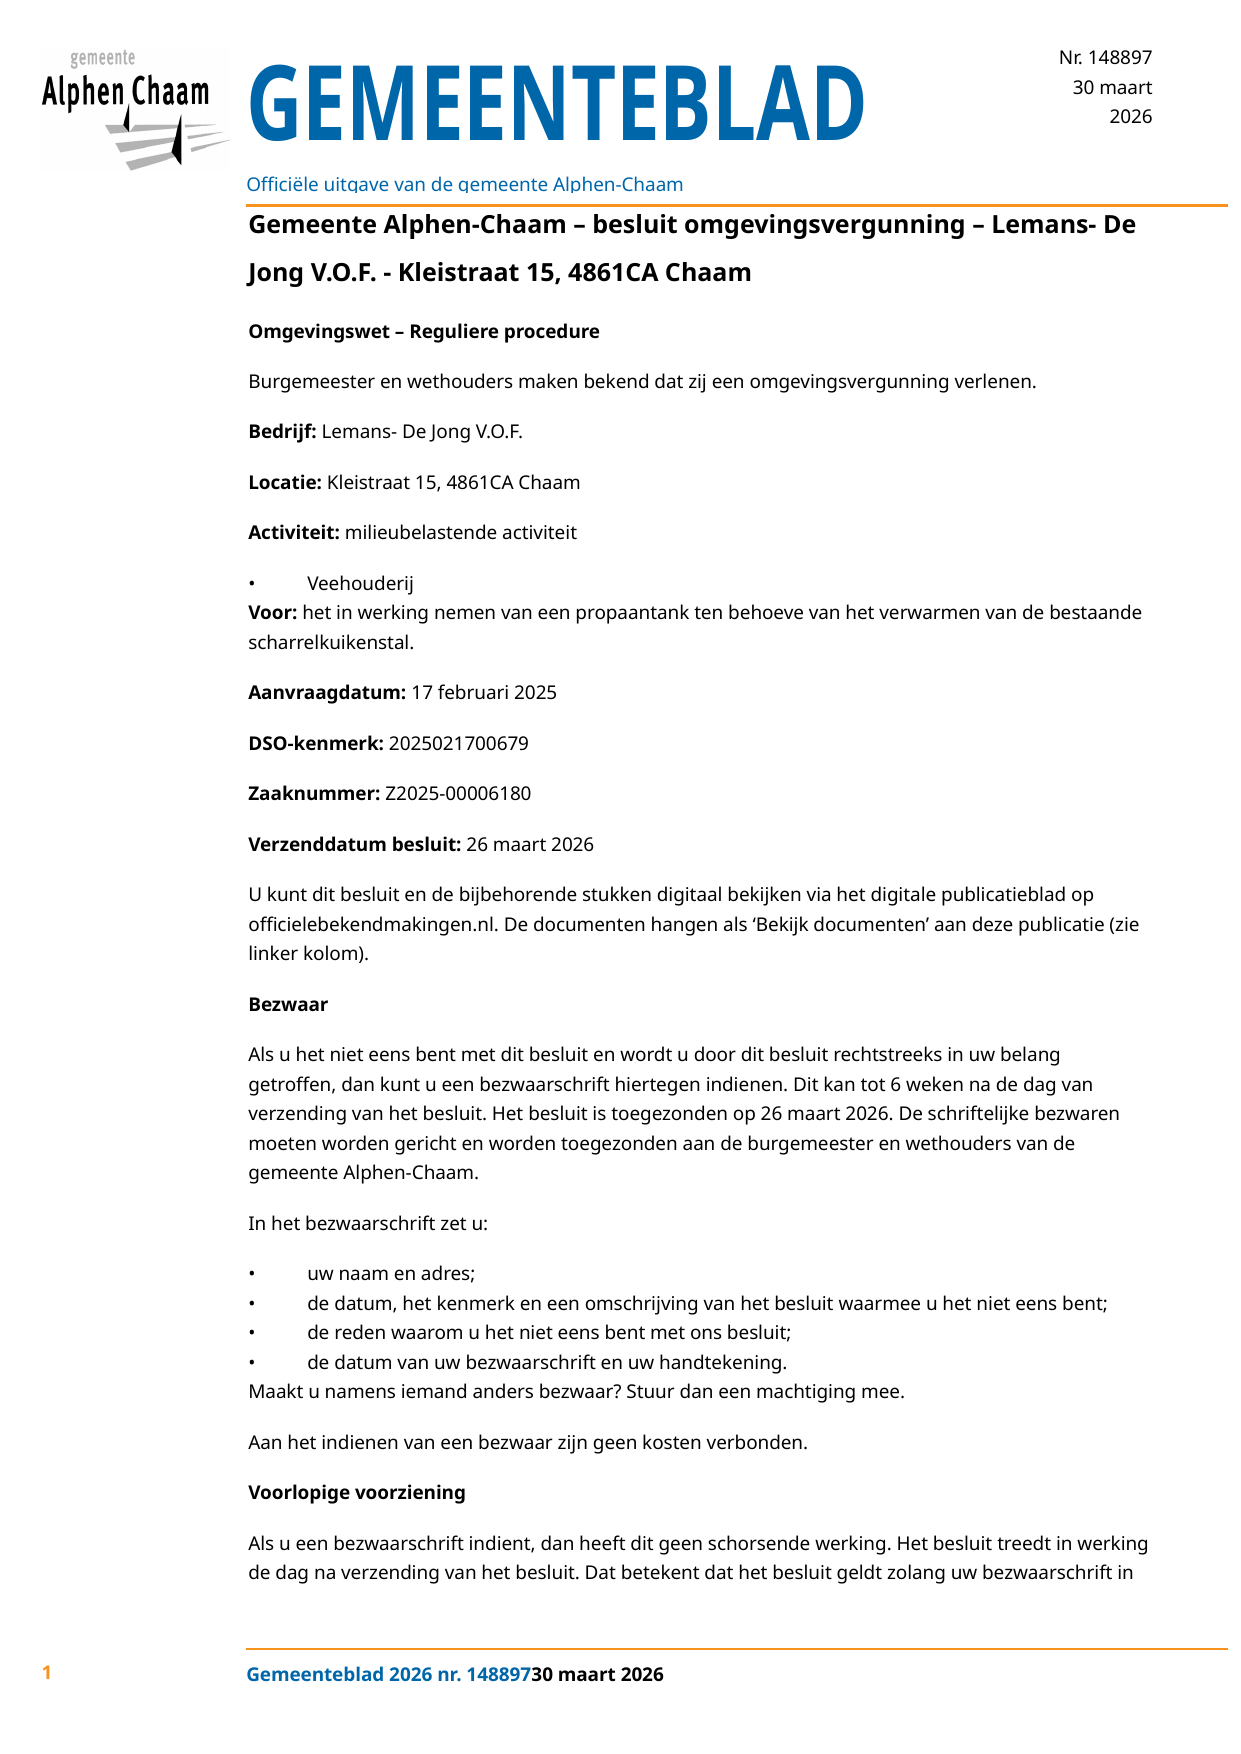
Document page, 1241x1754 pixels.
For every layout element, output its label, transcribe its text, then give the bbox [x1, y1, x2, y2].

text Als u het niet eens bent met dit besluit en wordt u door dit besluit rechtstreeks in uw belang getroffen, dan kunt u een bezwaarschrift hiertegen indienen. Dit kan tot 6 weken na de dag van verzending van het besluit. Het besluit is toegezonden op 26 maart 2026. De schriftelijke bezwaren moeten worden gericht en worden toegezonden aan de burgemeester en wethouders van de gemeente Alphen-Chaam. [248, 1041, 1152, 1185]
text Gemeente Alphen-Chaam – besluit omgevingsvergunning – Lemans- De Jong V.O.F. - Kleistraat 15, 4861CA Chaam [248, 207, 1152, 288]
text U kunt dit besluit en de bijbehorende stukken digitaal bekijken via het digitale publicatieblad op officielebekendmakingen.nl. De documenten hangen als ‘Bekijk documenten’ aan deze publicatie (zie linker kolom). [248, 881, 1152, 966]
list de datum van uw bezwaarschrift en uw handtekening. [248, 1349, 1152, 1375]
text Voorlopige voorziening [248, 1479, 1152, 1505]
list de datum, het kenmerk en een omschrijving van het besluit waarmee u het niet eens bent; [248, 1290, 1152, 1316]
list uw naam en adres; [248, 1260, 1152, 1286]
list de reden waarom u het niet eens bent met ons besluit; [248, 1319, 1152, 1345]
text Activiteit: milieubelastende activiteit [248, 519, 1152, 545]
list Veehouderij [248, 570, 1152, 596]
text Bedrijf: Lemans- De Jong V.O.F. [248, 419, 1152, 444]
text Maakt u namens iemand anders bezwaar? Stuur dan een machtiging mee. [248, 1379, 1152, 1404]
text Bezwaar [248, 991, 1152, 1017]
text In het bezwaarschrift zet u: [248, 1210, 1152, 1236]
picture [41, 47, 231, 172]
text DSO-kenmerk: 2025021700679 [248, 730, 1152, 756]
text Voor: het in werking nemen van een propaantank ten behoeve van het verwarmen van de bestaande scharrelkuikenstal. [248, 599, 1152, 655]
text Zaaknummer: Z2025-00006180 [248, 780, 1152, 806]
text Omgevingswet – Reguliere procedure [248, 318, 1152, 344]
text Burgemeester en wethouders maken bekend dat zij een omgevingsvergunning verlenen. [248, 368, 1152, 394]
text Aanvraagdatum: 17 februari 2025 [248, 679, 1152, 705]
text Aan het indienen van een bezwaar zijn geen kosten verbonden. [248, 1429, 1152, 1455]
text Als u een bezwaarschrift indient, dan heeft dit geen schorsende werking. Het besluit treedt in werking de dag na verzending van het besluit. Dat betekent dat het besluit geldt zolang uw bezwaarschrift in [248, 1530, 1152, 1585]
text Verzenddatum besluit: 26 maart 2026 [248, 831, 1152, 857]
text Locatie: Kleistraat 15, 4861CA Chaam [248, 469, 1152, 495]
